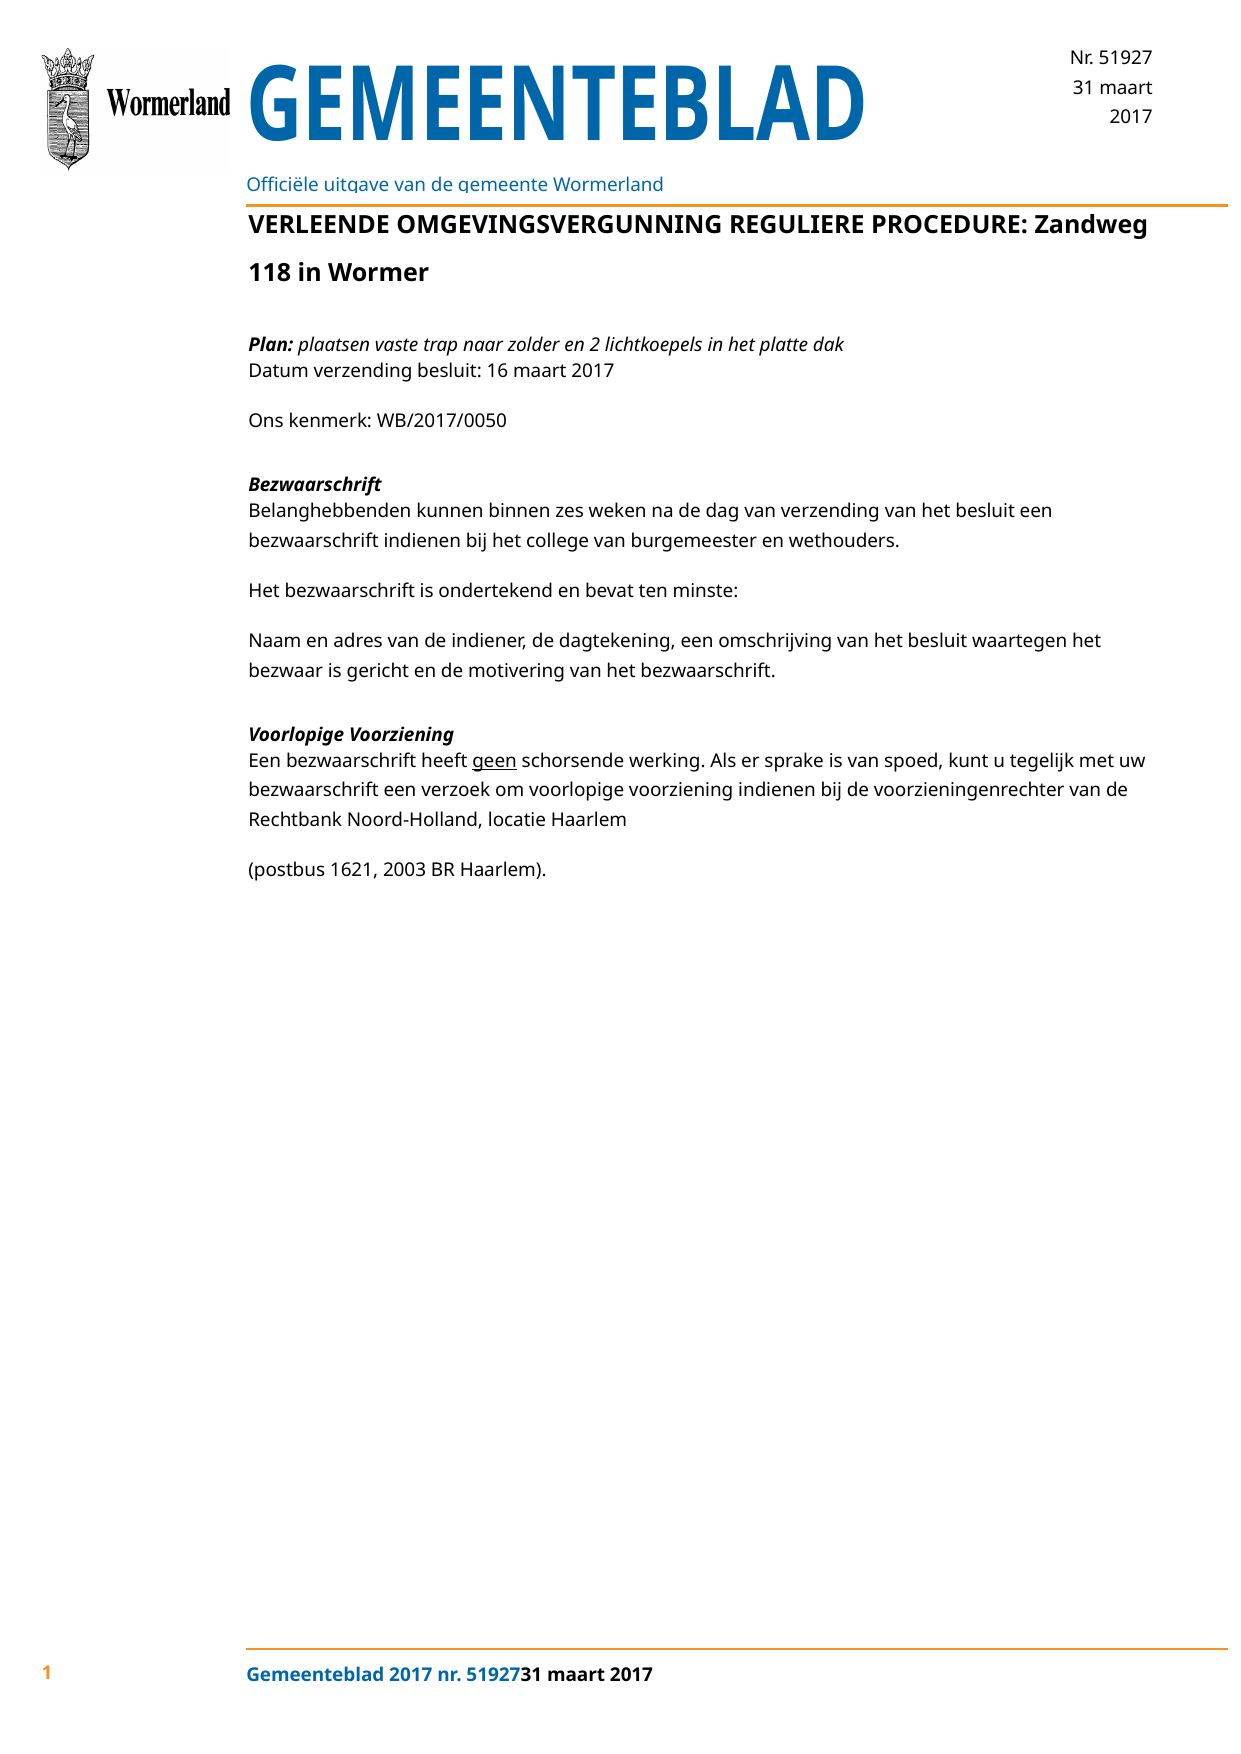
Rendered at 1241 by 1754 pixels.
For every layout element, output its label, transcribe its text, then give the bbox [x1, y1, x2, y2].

picture [41, 47, 231, 172]
text Plan: plaatsen vaste trap naar zolder en 2 lichtkoepels in het platte dak [248, 331, 1152, 357]
text Belanghebbenden kunnen binnen zes weken na de dag van verzending van het besluit een bezwaarschrift indienen bij het college van burgemeester en wethouders. [248, 497, 1152, 553]
text Ons kenmerk: WB/2017/0050 [248, 408, 1152, 433]
text Voorlopige Voorziening [248, 721, 1152, 747]
text (postbus 1621, 2003 BR Haarlem). [248, 857, 1152, 882]
text Naam en adres van de indiener, de dagtekening, een omschrijving van het besluit waartegen het bezwaar is gericht en de motivering van het bezwaarschrift. [248, 628, 1152, 683]
text Bezwaarschrift [248, 472, 1152, 497]
text Het bezwaarschrift is ondertekend en bevat ten minste: [248, 577, 1152, 603]
text Datum verzending besluit: 16 maart 2017 [248, 357, 1152, 383]
text VERLEENDE OMGEVINGSVERGUNNING REGULIERE PROCEDURE: Zandweg 118 in Wormer [248, 207, 1152, 288]
text Een bezwaarschrift heeft geen schorsende werking. Als er sprake is van spoed, kunt u tegelijk met uw bezwaarschrift een verzoek om voorlopige voorziening indienen bij de voorzieningenrechter van de Rechtbank Noord-Holland, locatie Haarlem [248, 747, 1152, 832]
